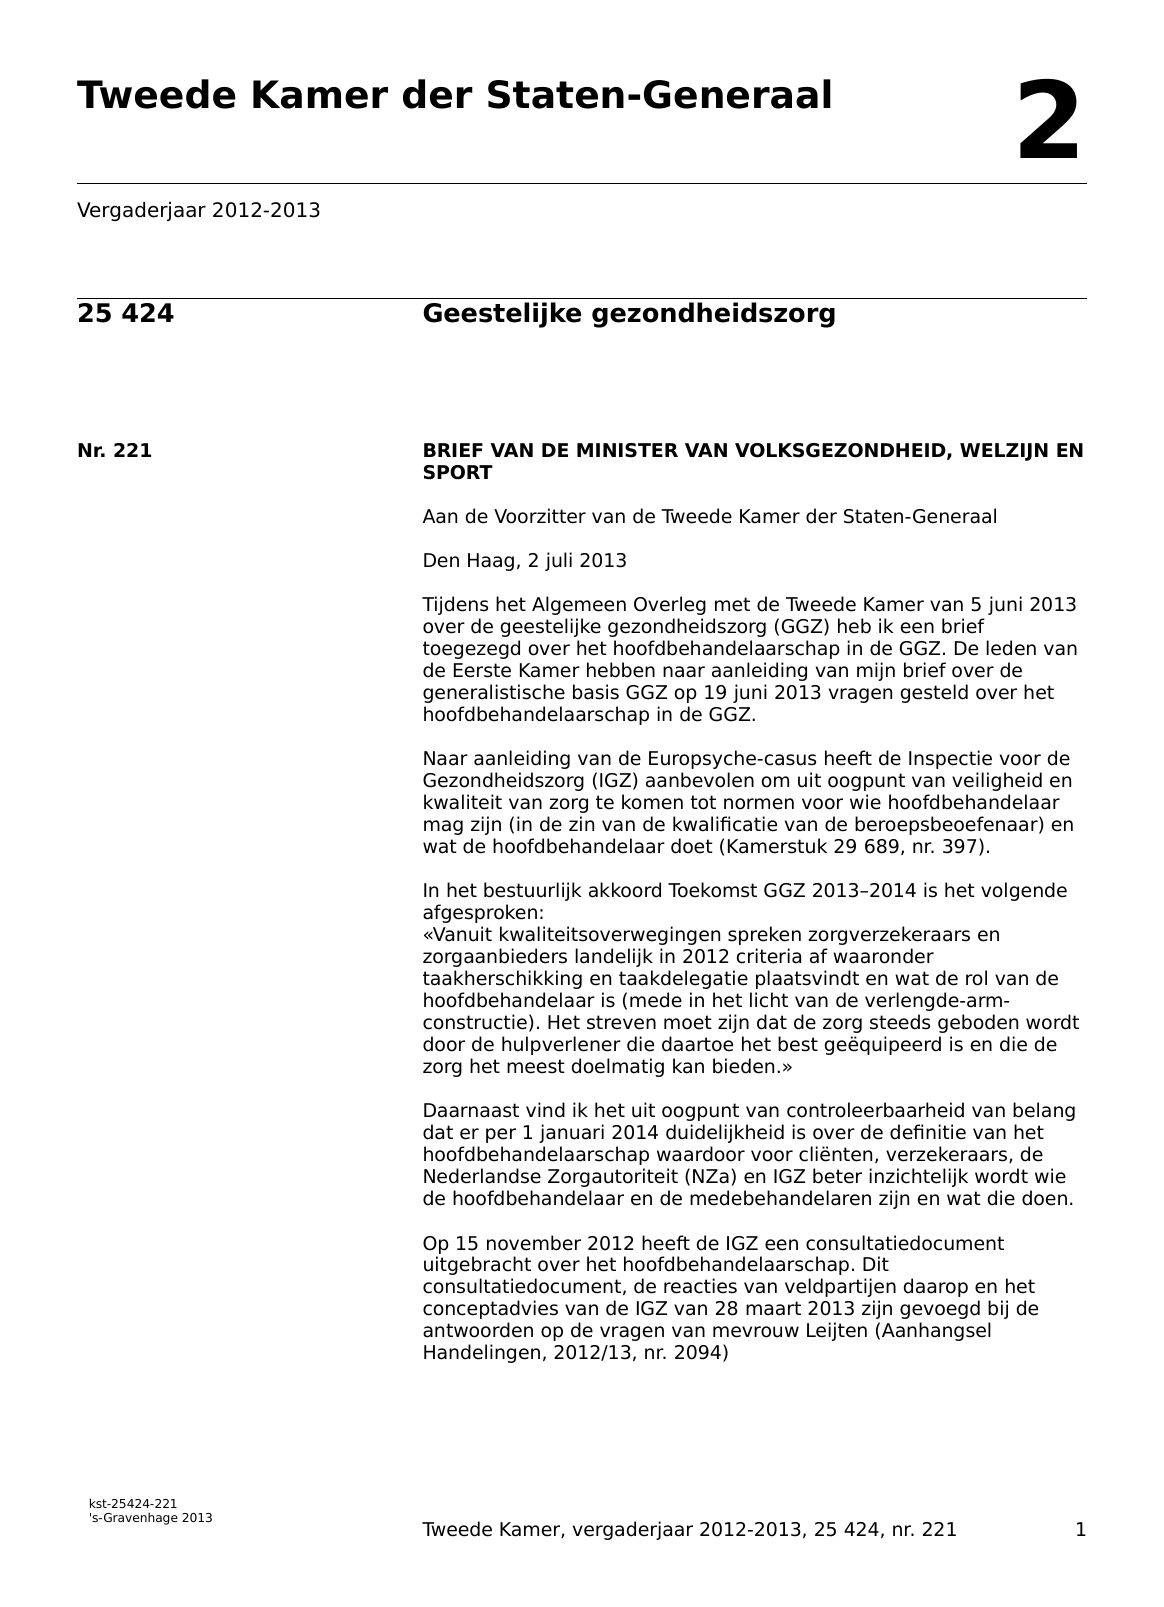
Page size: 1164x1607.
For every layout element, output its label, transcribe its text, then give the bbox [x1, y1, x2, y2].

text kst-25424-221 [88, 1497, 323, 1511]
table_cell Vergaderjaar 2012-2013 [77, 184, 1087, 298]
text «Vanuit kwaliteitsoverwegingen spreken zorgverzekeraars en zorgaanbieders landelijk in 2012 criteria af waaronder taakherschikking en taakdelegatie plaatsvindt en wat de rol van de hoofdbehandelaar is (mede in het licht van de verlengde-arm-constructie). Het streven moet zijn dat de zorg steeds geboden wordt door de hulpverlener die daartoe het best geëquipeerd is en die de zorg het meest doelmatig kan bieden.» [422, 924, 1087, 1078]
subtitle 25 424 Geestelijke gezondheidszorg [77, 299, 1087, 329]
text Den Haag, 2 juli 2013 [422, 550, 1087, 572]
text Aan de Voorzitter van de Tweede Kamer der Staten-Generaal [422, 506, 1087, 528]
text In het bestuurlijk akkoord Toekomst GGZ 2013–2014 is het volgende afgesproken: [422, 880, 1087, 924]
text Naar aanleiding van de Europsyche-casus heeft de Inspectie voor de Gezondheidszorg (IGZ) aanbevolen om uit oogpunt van veiligheid en kwaliteit van zorg te komen tot normen voor wie hoofdbehandelaar mag zijn (in de zin van de kwalificatie van de beroepsbeoefenaar) en wat de hoofdbehandelaar doet (Kamerstuk 29 689, nr. 397). [422, 748, 1087, 858]
subtitle Nr. 221 BRIEF VAN DE MINISTER VAN VOLKSGEZONDHEID, WELZIJN EN SPORT [77, 440, 1087, 484]
text Daarnaast vind ik het uit oogpunt van controleerbaarheid van belang dat er per 1 januari 2014 duidelijkheid is over de definitie van het hoofdbehandelaarschap waardoor voor cliënten, verzekeraars, de Nederlandse Zorgautoriteit (NZa) en IGZ beter inzichtelijk wordt wie de hoofdbehandelaar en de medebehandelaren zijn en wat die doen. [422, 1100, 1087, 1210]
table_header 2 [886, 59, 1087, 183]
text Op 15 november 2012 heeft de IGZ een consultatiedocument uitgebracht over het hoofdbehandelaarschap. Dit consultatiedocument, de reacties van veldpartijen daarop en het conceptadvies van de IGZ van 28 maart 2013 zijn gevoegd bij de antwoorden op de vragen van mevrouw Leijten (Aanhangsel Handelingen, 2012/13, nr. 2094) [422, 1232, 1087, 1364]
text Tijdens het Algemeen Overleg met de Tweede Kamer van 5 juni 2013 over de geestelijke gezondheidszorg (GGZ) heb ik een brief toegezegd over het hoofdbehandelaarschap in de GGZ. De leden van de Eerste Kamer hebben naar aanleiding van mijn brief over de generalistische basis GGZ op 19 juni 2013 vragen gesteld over het hoofdbehandelaarschap in de GGZ. [422, 594, 1087, 726]
table_header Tweede Kamer der Staten-Generaal [77, 59, 886, 183]
text 's-Gravenhage 2013 [88, 1511, 323, 1525]
